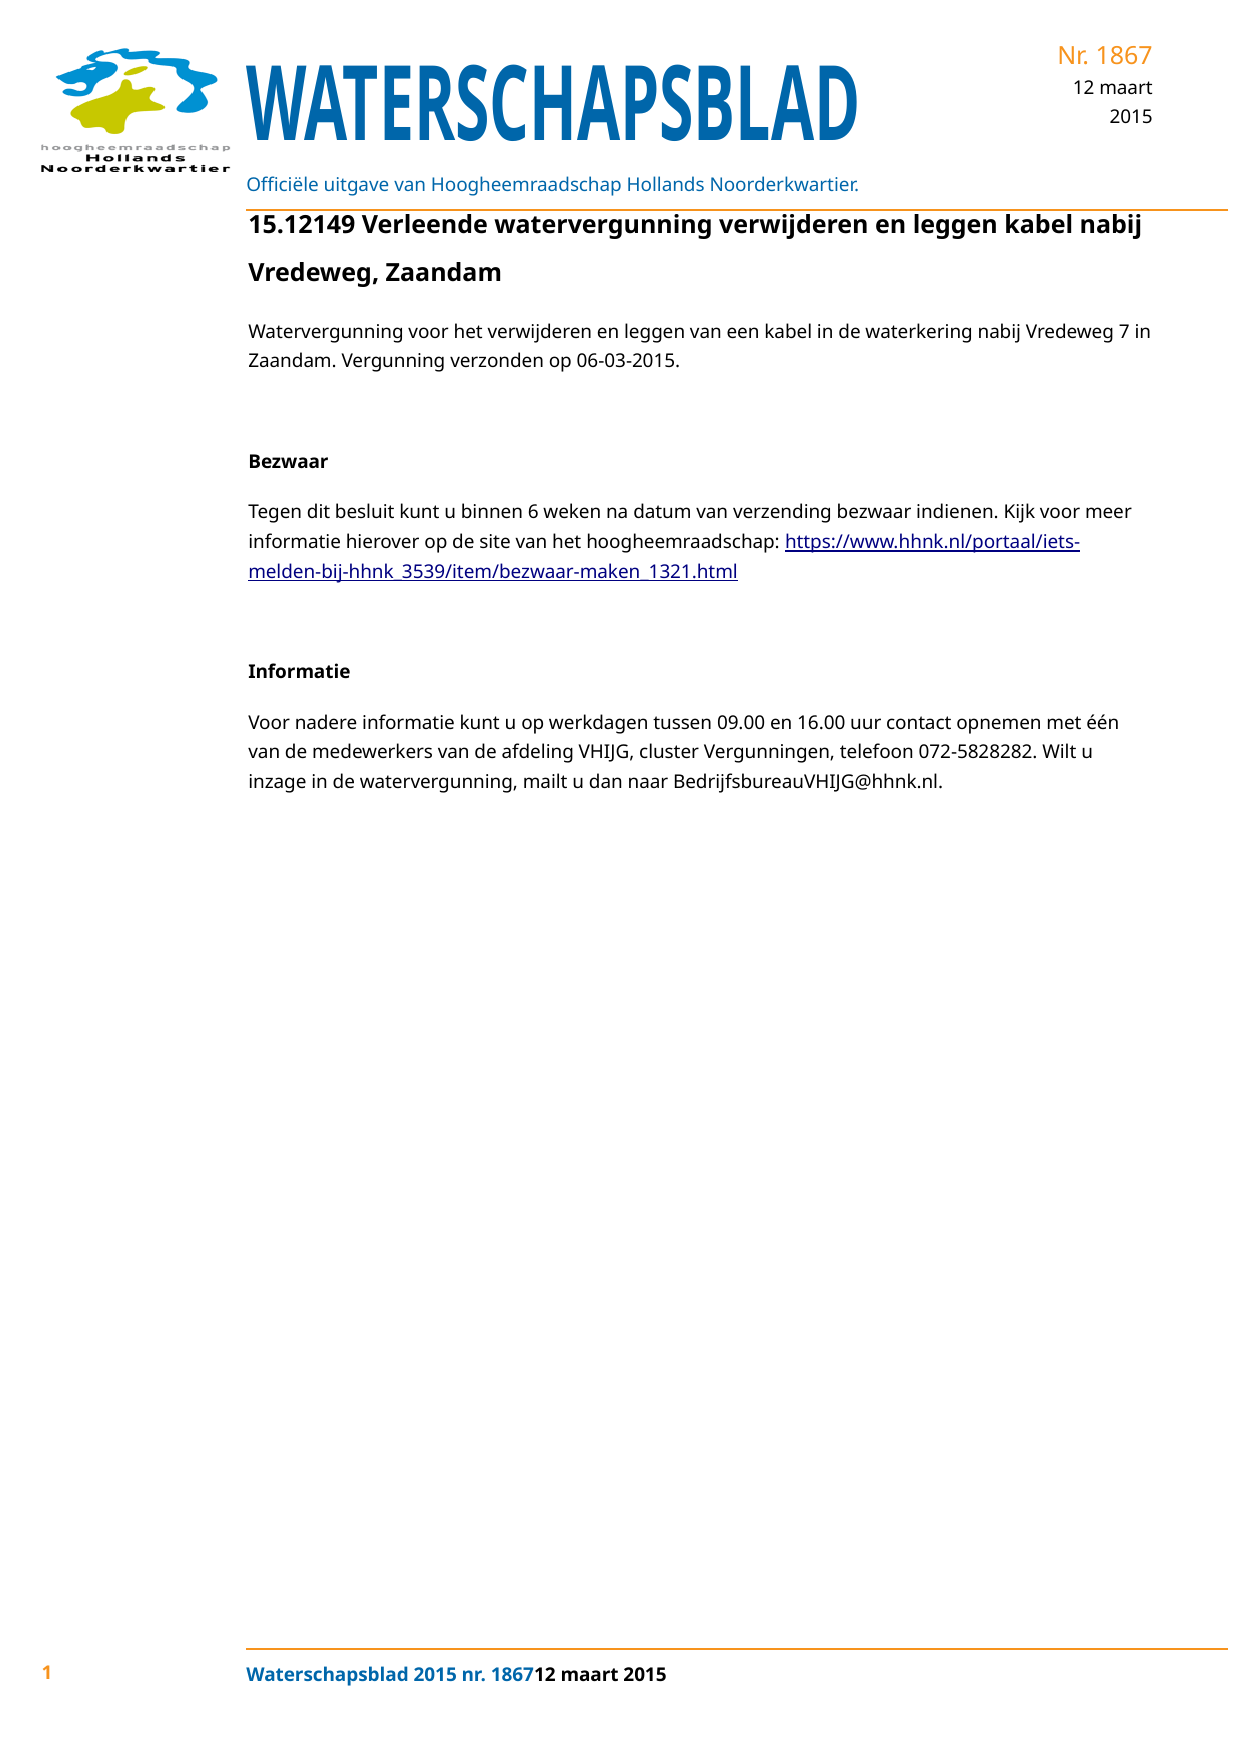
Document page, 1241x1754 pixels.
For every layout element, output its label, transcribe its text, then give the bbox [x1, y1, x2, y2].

text Bezwaar [248, 448, 1152, 474]
text 15.12149 Verleende watervergunning verwijderen en leggen kabel nabij Vredeweg, Zaandam [248, 211, 1152, 288]
text Informatie [248, 659, 1152, 684]
text Voor nadere informatie kunt u op werkdagen tussen 09.00 en 16.00 uur contact opnemen met één van de medewerkers van de afdeling VHIJG, cluster Vergunningen, telefoon 072-5828282. Wilt u inzage in de watervergunning, mailt u dan naar BedrijfsbureauVHIJG@hhnk.nl. [248, 709, 1152, 794]
text Tegen dit besluit kunt u binnen 6 weken na datum van verzending bezwaar indienen. Kijk voor meer informatie hierover op de site van het hoogheemraadschap: https://www.hhnk.nl/portaal/iets-melden-bij-hhnk_3539/item/bezwaar-maken_1321.html [248, 499, 1152, 584]
text Watervergunning voor het verwijderen en leggen van een kabel in de waterkering nabij Vredeweg 7 in Zaandam. Vergunning verzonden op 06-03-2015. [248, 318, 1152, 373]
picture [41, 47, 231, 172]
